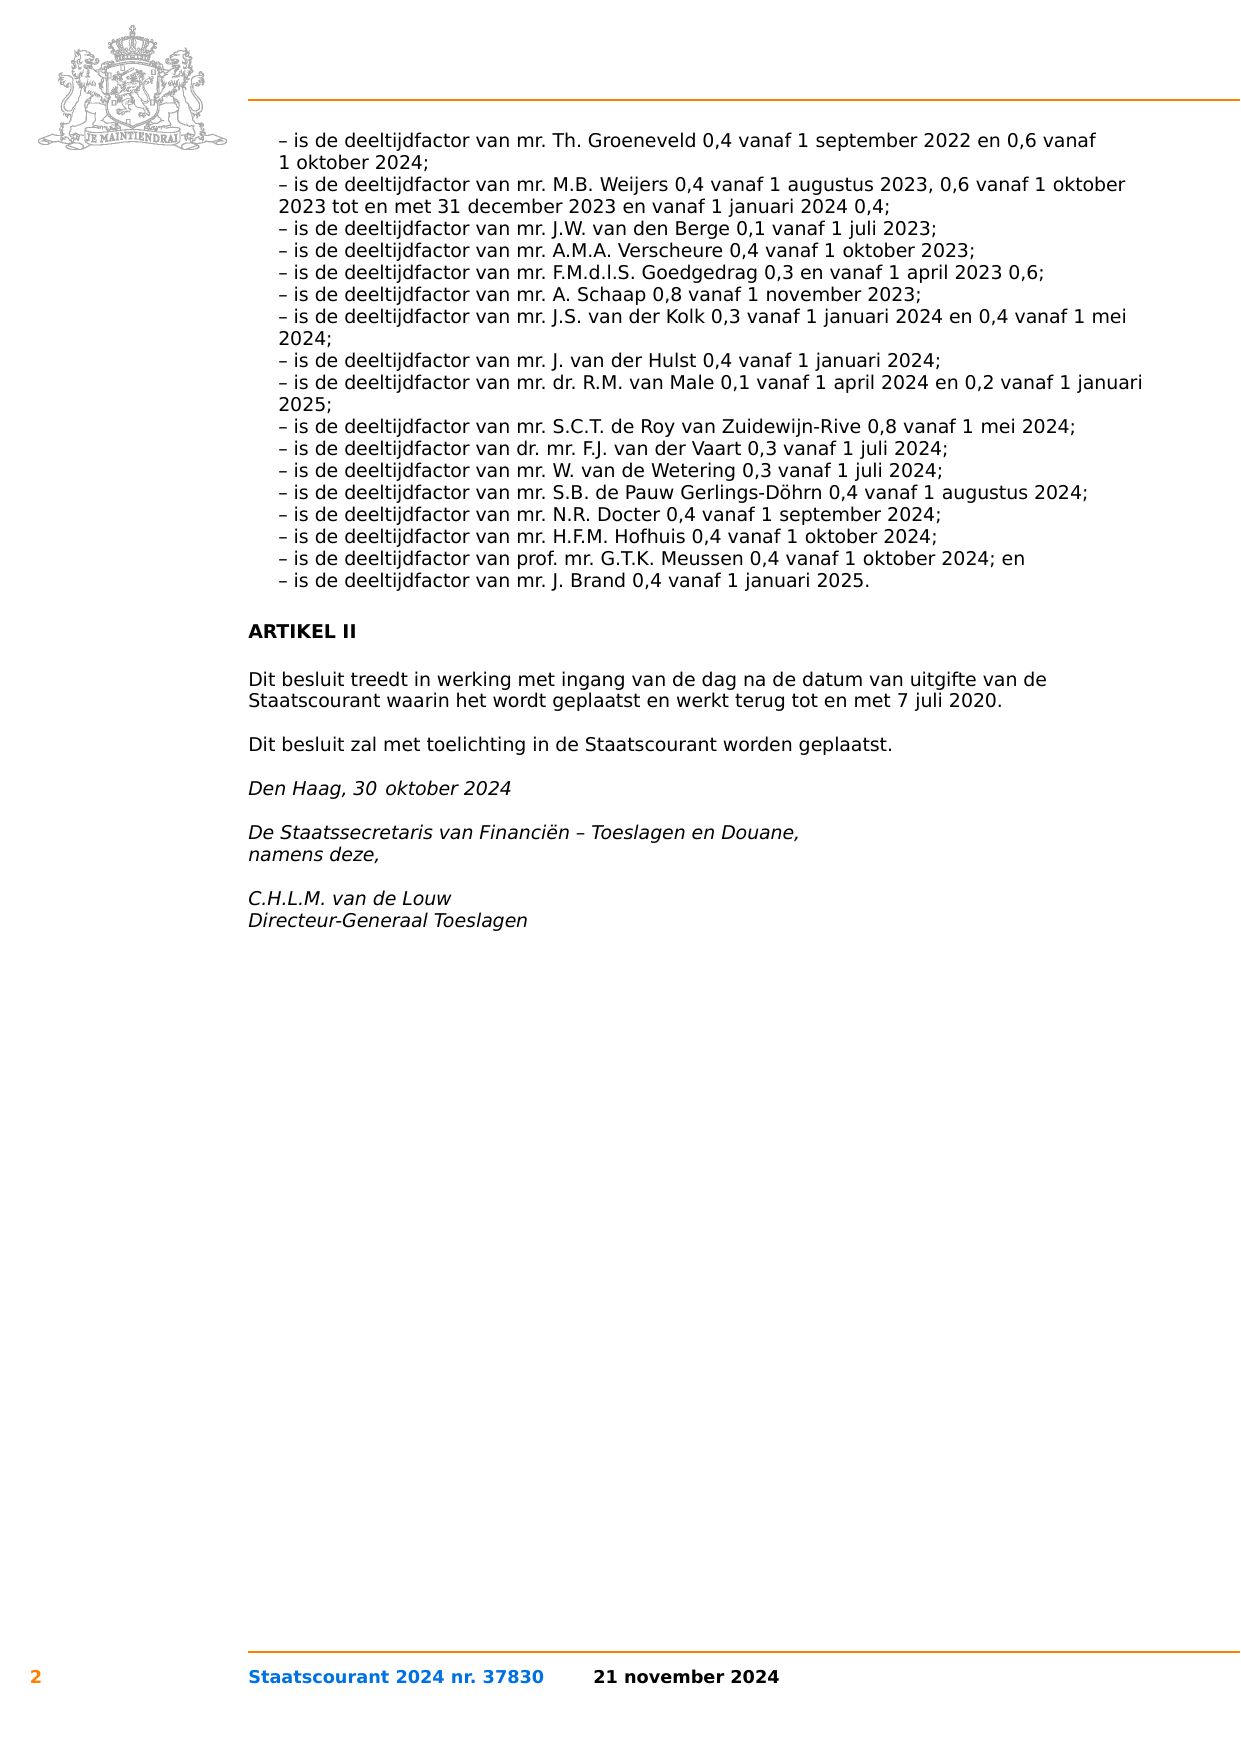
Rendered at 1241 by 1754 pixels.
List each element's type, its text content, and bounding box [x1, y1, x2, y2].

text – is de deeltijdfactor van mr. J.S. van der Kolk 0,3 vanaf 1 januari 2024 en 0,4 vanaf 1 mei 2024; [278, 306, 1163, 350]
text – is de deeltijdfactor van mr. W. van de Wetering 0,3 vanaf 1 juli 2024; [278, 459, 1163, 482]
text – is de deeltijdfactor van mr. F.M.d.l.S. Goedgedrag 0,3 en vanaf 1 april 2023 0,6; [278, 262, 1163, 284]
text – is de deeltijdfactor van prof. mr. G.T.K. Meussen 0,4 vanaf 1 oktober 2024; en [278, 547, 1163, 569]
text – is de deeltijdfactor van mr. Th. Groeneveld 0,4 vanaf 1 september 2022 en 0,6 vanaf 1 oktober 2024; [278, 130, 1163, 174]
text – is de deeltijdfactor van mr. A. Schaap 0,8 vanaf 1 november 2023; [278, 284, 1163, 306]
text – is de deeltijdfactor van mr. dr. R.M. van Male 0,1 vanaf 1 april 2024 en 0,2 vanaf 1 januari 2025; [278, 372, 1163, 416]
text Den Haag, 30 oktober 2024 [248, 778, 1163, 800]
text – is de deeltijdfactor van mr. S.C.T. de Roy van Zuidewijn-Rive 0,8 vanaf 1 mei 2024; [278, 416, 1163, 438]
text – is de deeltijdfactor van mr. J. van der Hulst 0,4 vanaf 1 januari 2024; [278, 350, 1163, 372]
text – is de deeltijdfactor van mr. J. Brand 0,4 vanaf 1 januari 2025. [278, 569, 1163, 591]
text – is de deeltijdfactor van mr. A.M.A. Verscheure 0,4 vanaf 1 oktober 2023; [278, 240, 1163, 262]
text – is de deeltijdfactor van mr. M.B. Weijers 0,4 vanaf 1 augustus 2023, 0,6 vanaf 1 oktober 2023 tot en met 31 december 2023 en vanaf 1 januari 2024 0,4; [278, 174, 1163, 218]
text Dit besluit zal met toelichting in de Staatscourant worden geplaatst. [248, 734, 1163, 756]
text De Staatssecretaris van Financiën – Toeslagen en Douane, namens deze, C.H.L.M. van de Louw Directeur-Generaal Toeslagen [248, 822, 1163, 932]
picture [38, 25, 227, 150]
text – is de deeltijdfactor van mr. N.R. Docter 0,4 vanaf 1 september 2024; [278, 503, 1163, 526]
text – is de deeltijdfactor van dr. mr. F.J. van der Vaart 0,3 vanaf 1 juli 2024; [278, 438, 1163, 459]
text – is de deeltijdfactor van mr. J.W. van den Berge 0,1 vanaf 1 juli 2023; [278, 218, 1163, 240]
text – is de deeltijdfactor van mr. H.F.M. Hofhuis 0,4 vanaf 1 oktober 2024; [278, 526, 1163, 547]
text Dit besluit treedt in werking met ingang van de dag na de datum van uitgifte van de Staatscourant waarin het wordt geplaatst en werkt terug tot en met 7 juli 2020. [248, 668, 1163, 712]
subtitle ARTIKEL II [248, 621, 1163, 643]
text – is de deeltijdfactor van mr. S.B. de Pauw Gerlings-Döhrn 0,4 vanaf 1 augustus 2024; [278, 482, 1163, 503]
